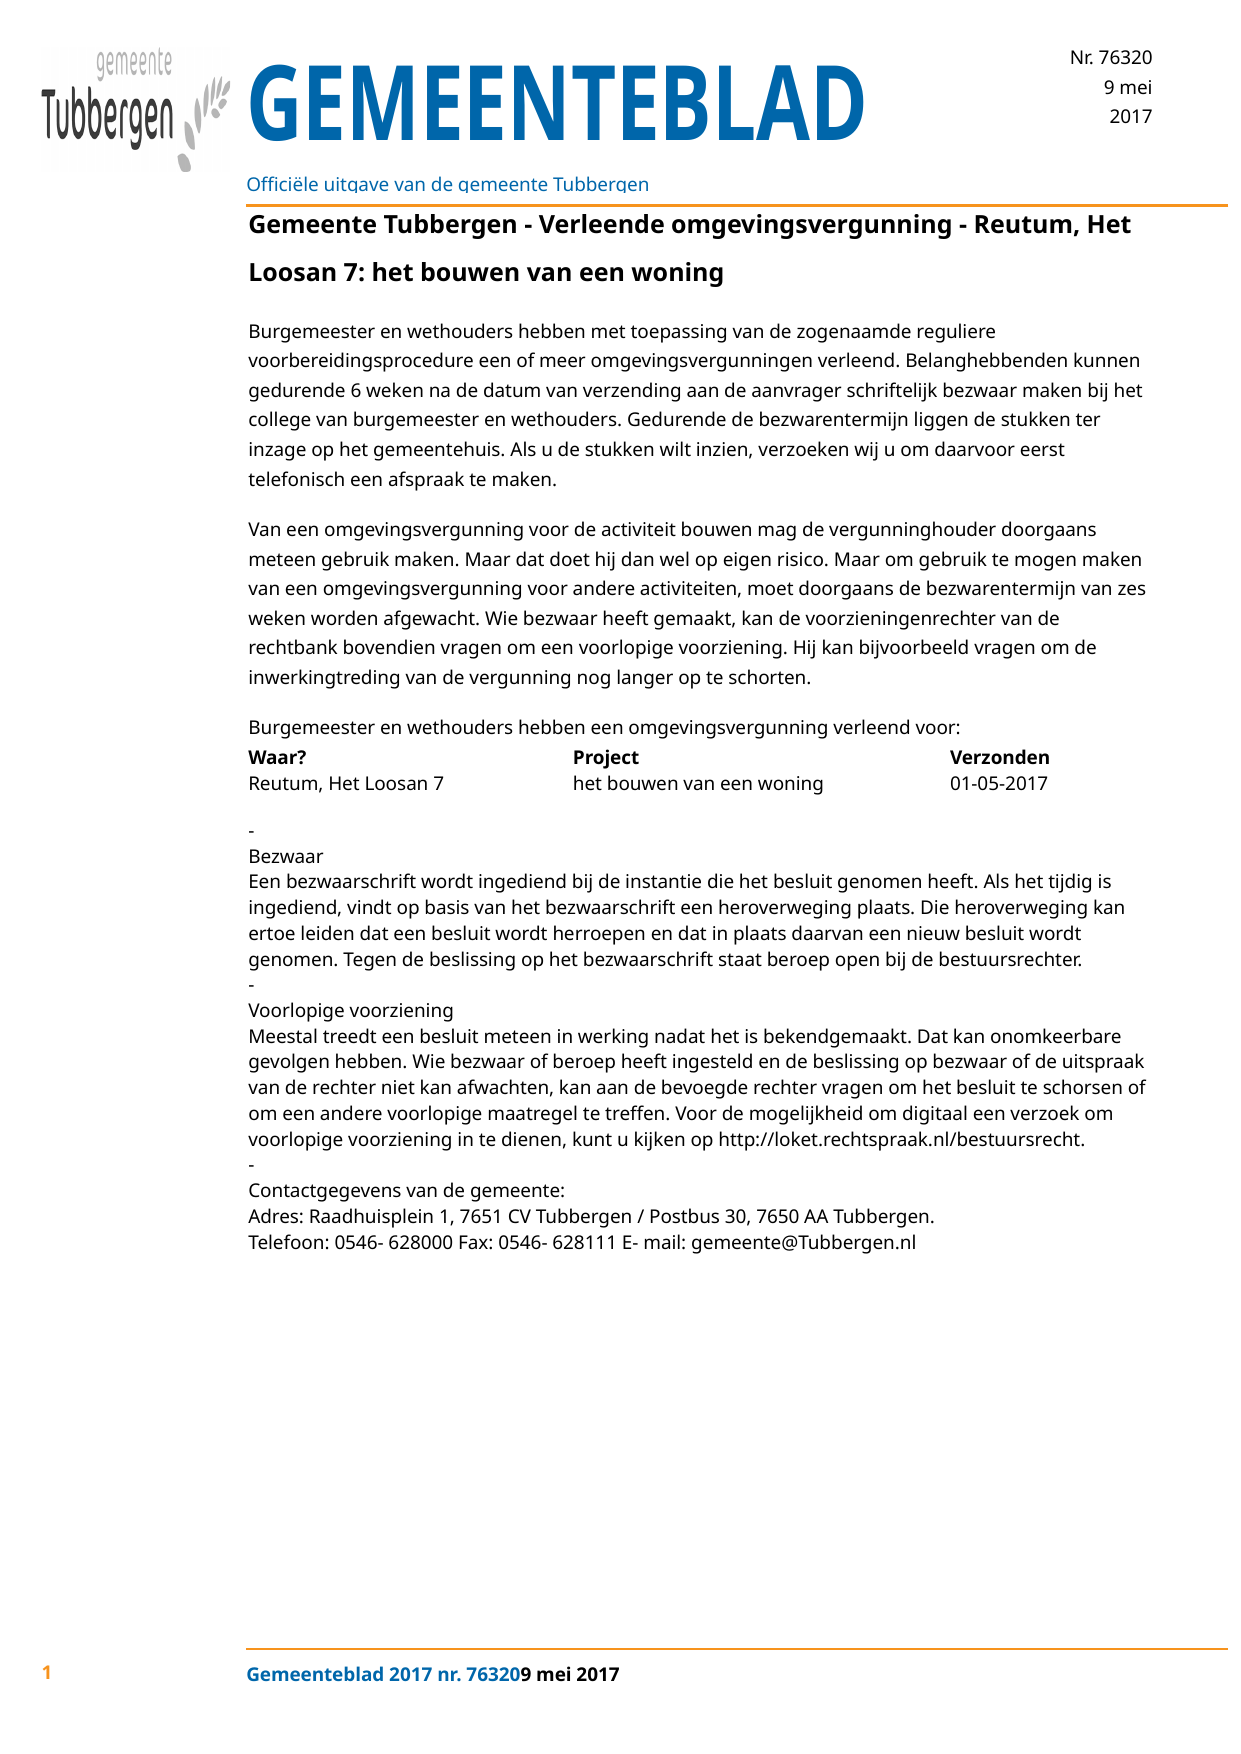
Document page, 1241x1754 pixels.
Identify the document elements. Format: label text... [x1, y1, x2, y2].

text Telefoon: 0546- 628000 Fax: 0546- 628111 E- mail: gemeente@Tubbergen.nl [248, 1229, 1152, 1254]
text Adres: Raadhuisplein 1, 7651 CV Tubbergen / Postbus 30, 7650 AA Tubbergen. [248, 1203, 1152, 1229]
text - [248, 972, 1152, 997]
text Bezwaar [248, 843, 1152, 869]
picture [41, 47, 231, 172]
text Van een omgevingsvergunning voor de activiteit bouwen mag de vergunninghouder doorgaans meteen gebruik maken. Maar dat doet hij dan wel op eigen risico. Maar om gebruik te mogen maken van een omgevingsvergunning voor andere activiteiten, moet doorgaans de bezwarentermijn van zes weken worden afgewacht. Wie bezwaar heeft gemaakt, kan de voorzieningenrechter van de rechtbank bovendien vragen om een voorlopige voorziening. Hij kan bijvoorbeeld vragen om de inwerkingtreding van de vergunning nog langer op te schorten. [248, 516, 1152, 690]
text Burgemeester en wethouders hebben met toepassing van de zogenaamde reguliere voorbereidingsprocedure een of meer omgevingsvergunningen verleend. Belanghebbenden kunnen gedurende 6 weken na de datum van verzending aan de aanvrager schriftelijk bezwaar maken bij het college van burgemeester en wethouders. Gedurende de bezwarentermijn liggen de stukken ter inzage op het gemeentehuis. Als u de stukken wilt inzien, verzoeken wij u om daarvoor eerst telefonisch een afspraak te maken. [248, 318, 1152, 492]
text - [248, 817, 1152, 843]
table_cell het bouwen van een woning [573, 770, 950, 796]
text Burgemeester en wethouders hebben een omgevingsvergunning verleend voor: [248, 714, 1152, 740]
table_header Waar? [248, 744, 573, 770]
text Contactgegevens van de gemeente: [248, 1177, 1152, 1203]
table_header Verzonden [950, 744, 1152, 770]
text Meestal treedt een besluit meteen in werking nadat het is bekendgemaakt. Dat kan onomkeerbare gevolgen hebben. Wie bezwaar of beroep heeft ingesteld en de beslissing op bezwaar of de uitspraak van de rechter niet kan afwachten, kan aan de bevoegde rechter vragen om het besluit te schorsen of om een andere voorlopige maatregel te treffen. Voor de mogelijkheid om digitaal een verzoek om voorlopige voorziening in te dienen, kunt u kijken op http://loket.rechtspraak.nl/bestuursrecht. [248, 1023, 1152, 1152]
table_cell 01-05-2017 [950, 770, 1152, 796]
text Voorlopige voorziening [248, 997, 1152, 1023]
table_header Project [573, 744, 950, 770]
table_cell Reutum, Het Loosan 7 [248, 770, 573, 796]
text Een bezwaarschrift wordt ingediend bij de instantie die het besluit genomen heeft. Als het tijdig is ingediend, vindt op basis van het bezwaarschrift een heroverweging plaats. Die heroverweging kan ertoe leiden dat een besluit wordt herroepen en dat in plaats daarvan een nieuw besluit wordt genomen. Tegen de beslissing op het bezwaarschrift staat beroep open bij de bestuursrechter. [248, 869, 1152, 972]
text - [248, 1152, 1152, 1177]
text Gemeente Tubbergen - Verleende omgevingsvergunning - Reutum, Het Loosan 7: het bouwen van een woning [248, 207, 1152, 288]
